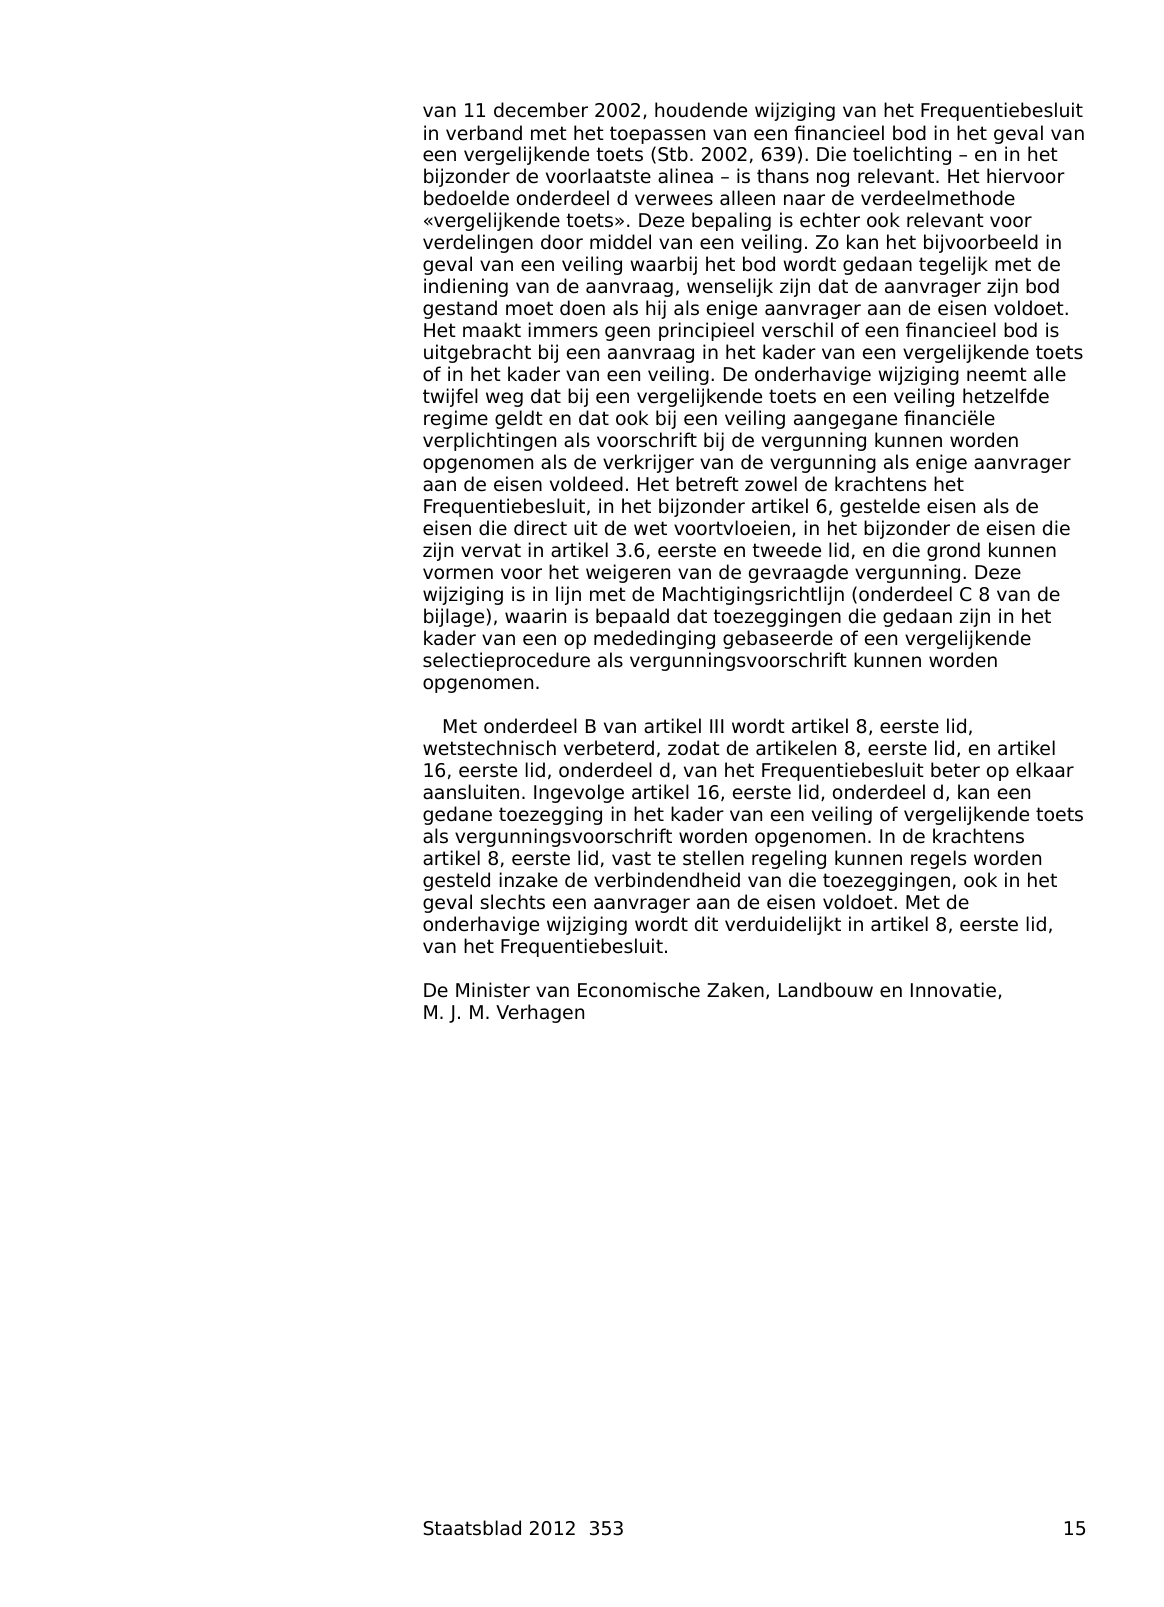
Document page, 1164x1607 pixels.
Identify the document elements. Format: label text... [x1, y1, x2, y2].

text De Minister van Economische Zaken, Landbouw en Innovatie, M. J. M. Verhagen [422, 980, 1087, 1024]
text van 11 december 2002, houdende wijziging van het Frequentiebesluit in verband met het toepassen van een financieel bod in het geval van een vergelijkende toets (Stb. 2002, 639). Die toelichting – en in het bijzonder de voorlaatste alinea – is thans nog relevant. Het hiervoor bedoelde onderdeel d verwees alleen naar de verdeelmethode «vergelijkende toets». Deze bepaling is echter ook relevant voor verdelingen door middel van een veiling. Zo kan het bijvoorbeeld in geval van een veiling waarbij het bod wordt gedaan tegelijk met de indiening van de aanvraag, wenselijk zijn dat de aanvrager zijn bod gestand moet doen als hij als enige aanvrager aan de eisen voldoet. Het maakt immers geen principieel verschil of een financieel bod is uitgebracht bij een aanvraag in het kader van een vergelijkende toets of in het kader van een veiling. De onderhavige wijziging neemt alle twijfel weg dat bij een vergelijkende toets en een veiling hetzelfde regime geldt en dat ook bij een veiling aangegane financiële verplichtingen als voorschrift bij de vergunning kunnen worden opgenomen als de verkrijger van de vergunning als enige aanvrager aan de eisen voldeed. Het betreft zowel de krachtens het Frequentiebesluit, in het bijzonder artikel 6, gestelde eisen als de eisen die direct uit de wet voortvloeien, in het bijzonder de eisen die zijn vervat in artikel 3.6, eerste en tweede lid, en die grond kunnen vormen voor het weigeren van de gevraagde vergunning. Deze wijziging is in lijn met de Machtigingsrichtlijn (onderdeel C 8 van de bijlage), waarin is bepaald dat toezeggingen die gedaan zijn in het kader van een op mededinging gebaseerde of een vergelijkende selectieprocedure als vergunningsvoorschrift kunnen worden opgenomen. [422, 100, 1087, 694]
text Met onderdeel B van artikel III wordt artikel 8, eerste lid, wetstechnisch verbeterd, zodat de artikelen 8, eerste lid, en artikel 16, eerste lid, onderdeel d, van het Frequentiebesluit beter op elkaar aansluiten. Ingevolge artikel 16, eerste lid, onderdeel d, kan een gedane toezegging in het kader van een veiling of vergelijkende toets als vergunningsvoorschrift worden opgenomen. In de krachtens artikel 8, eerste lid, vast te stellen regeling kunnen regels worden gesteld inzake de verbindendheid van die toezeggingen, ook in het geval slechts een aanvrager aan de eisen voldoet. Met de onderhavige wijziging wordt dit verduidelijkt in artikel 8, eerste lid, van het Frequentiebesluit. [422, 716, 1087, 958]
